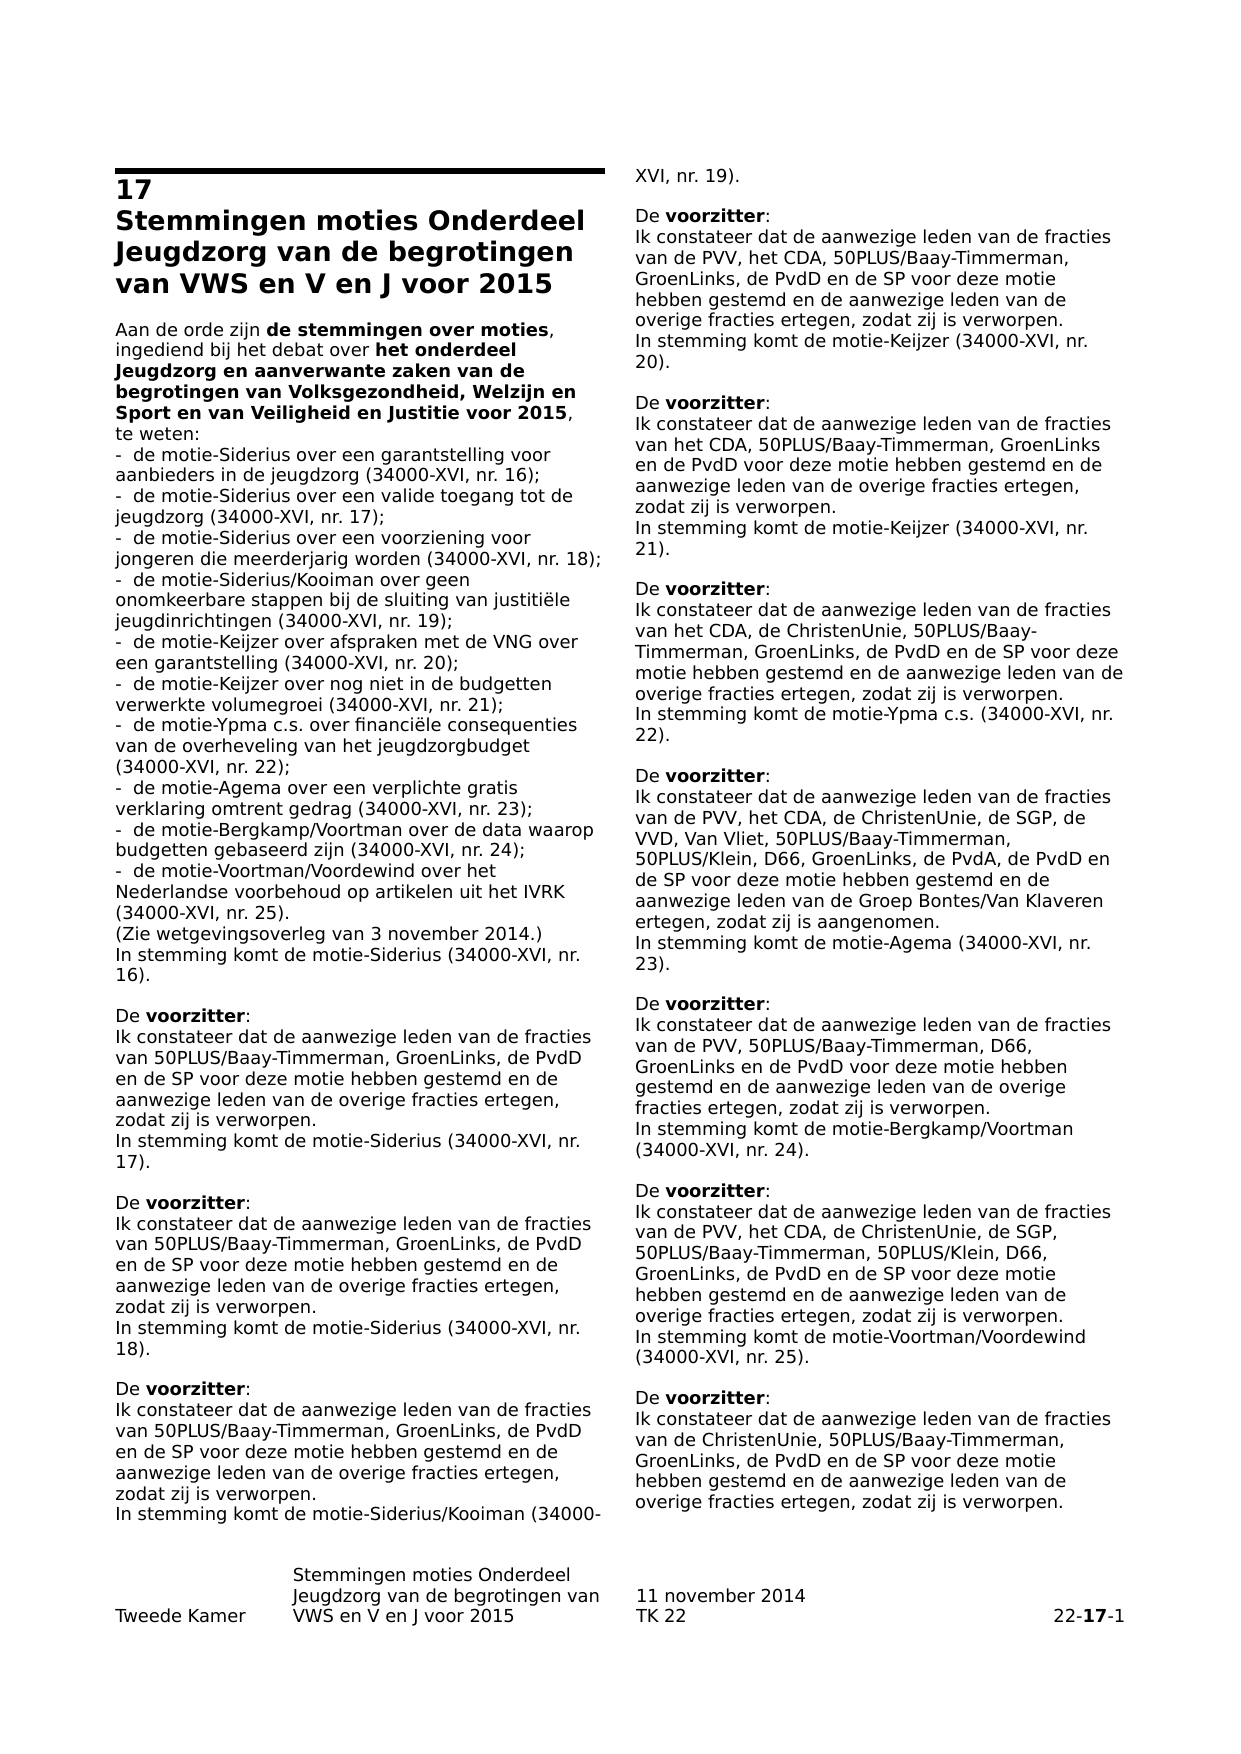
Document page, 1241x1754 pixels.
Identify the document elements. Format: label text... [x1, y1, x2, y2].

text De voorzitter: [635, 1388, 1125, 1409]
text De voorzitter: [635, 206, 1125, 227]
title 17 Stemmingen moties Onderdeel Jeugdzorg van de begrotingen van VWS en V en J voor 2015 [115, 174, 605, 299]
list de motie-Siderius over een garantstelling voor aanbieders in de jeugdzorg (34000-XVI, nr. 16); [115, 444, 605, 486]
text In stemming komt de motie-Agema (34000-XVI, nr. 23). [635, 932, 1125, 974]
text Ik constateer dat de aanwezige leden van de fracties van 50PLUS/Baay-Timmerman, GroenLinks, de PvdD en de SP voor deze motie hebben gestemd en de aanwezige leden van de overige fracties ertegen, zodat zij is verworpen. [115, 1027, 605, 1131]
text De voorzitter: [115, 1379, 605, 1400]
text In stemming komt de motie-Voortman/Voordewind (34000-XVI, nr. 25). [635, 1326, 1125, 1368]
list de motie-Siderius/Kooiman over geen onomkeerbare stappen bij de sluiting van justitiële jeugdinrichtingen (34000-XVI, nr. 19); [115, 569, 605, 632]
text Ik constateer dat de aanwezige leden van de fracties van de ChristenUnie, 50PLUS/Baay-Timmerman, GroenLinks, de PvdD en de SP voor deze motie hebben gestemd en de aanwezige leden van de overige fracties ertegen, zodat zij is verworpen. [635, 1409, 1125, 1513]
text Ik constateer dat de aanwezige leden van de fracties van de PVV, het CDA, de ChristenUnie, de SGP, de VVD, Van Vliet, 50PLUS/Baay-Timmerman, 50PLUS/Klein, D66, GroenLinks, de PvdA, de PvdD en de SP voor deze motie hebben gestemd en de aanwezige leden van de Groep Bontes/Van Klaveren ertegen, zodat zij is aangenomen. [635, 787, 1125, 932]
text In stemming komt de motie-Keijzer (34000-XVI, nr. 20). [635, 331, 1125, 373]
text In stemming komt de motie-Siderius/Kooiman (34000- [115, 1504, 605, 1525]
text In stemming komt de motie-Ypma c.s. (34000-XVI, nr. 22). [635, 704, 1125, 746]
text Ik constateer dat de aanwezige leden van de fracties van 50PLUS/Baay-Timmerman, GroenLinks, de PvdD en de SP voor deze motie hebben gestemd en de aanwezige leden van de overige fracties ertegen, zodat zij is verworpen. [115, 1400, 605, 1504]
list de motie-Ypma c.s. over financiële consequenties van de overheveling van het jeugdzorgbudget (34000-XVI, nr. 22); [115, 715, 605, 778]
text De voorzitter: [635, 579, 1125, 600]
text In stemming komt de motie-Siderius (34000-XVI, nr. 16). [115, 944, 605, 986]
text Aan de orde zijn de stemmingen over moties, ingediend bij het debat over het onderdeel Jeugdzorg en aanverwante zaken van de begrotingen van Volksgezondheid, Welzijn en Sport en van Veiligheid en Justitie voor 2015, [115, 319, 605, 423]
text De voorzitter: [115, 1006, 605, 1027]
text XVI, nr. 19). [635, 165, 1125, 186]
text te weten: [115, 423, 605, 444]
text Ik constateer dat de aanwezige leden van de fracties van de PVV, het CDA, de ChristenUnie, de SGP, 50PLUS/Baay-Timmerman, 50PLUS/Klein, D66, GroenLinks, de PvdD en de SP voor deze motie hebben gestemd en de aanwezige leden van de overige fracties ertegen, zodat zij is verworpen. [635, 1201, 1125, 1326]
list de motie-Keijzer over afspraken met de VNG over een garantstelling (34000-XVI, nr. 20); [115, 632, 605, 673]
text De voorzitter: [115, 1193, 605, 1213]
list de motie-Bergkamp/Voortman over de data waarop budgetten gebaseerd zijn (34000-XVI, nr. 24); [115, 819, 605, 861]
list de motie-Siderius over een voorziening voor jongeren die meerderjarig worden (34000-XVI, nr. 18); [115, 528, 605, 569]
text De voorzitter: [635, 994, 1125, 1015]
text De voorzitter: [635, 393, 1125, 413]
text Ik constateer dat de aanwezige leden van de fracties van 50PLUS/Baay-Timmerman, GroenLinks, de PvdD en de SP voor deze motie hebben gestemd en de aanwezige leden van de overige fracties ertegen, zodat zij is verworpen. [115, 1213, 605, 1317]
text In stemming komt de motie-Siderius (34000-XVI, nr. 17). [115, 1131, 605, 1173]
text In stemming komt de motie-Keijzer (34000-XVI, nr. 21). [635, 518, 1125, 559]
text In stemming komt de motie-Bergkamp/Voortman (34000-XVI, nr. 24). [635, 1119, 1125, 1161]
list de motie-Voortman/Voordewind over het Nederlandse voorbehoud op artikelen uit het IVRK (34000-XVI, nr. 25). [115, 861, 605, 923]
text (Zie wetgevingsoverleg van 3 november 2014.) [115, 923, 605, 944]
text De voorzitter: [635, 766, 1125, 787]
list de motie-Agema over een verplichte gratis verklaring omtrent gedrag (34000-XVI, nr. 23); [115, 778, 605, 819]
text Ik constateer dat de aanwezige leden van de fracties van de PVV, het CDA, 50PLUS/Baay-Timmerman, GroenLinks, de PvdD en de SP voor deze motie hebben gestemd en de aanwezige leden van de overige fracties ertegen, zodat zij is verworpen. [635, 227, 1125, 331]
list de motie-Keijzer over nog niet in de budgetten verwerkte volumegroei (34000-XVI, nr. 21); [115, 673, 605, 715]
text De voorzitter: [635, 1181, 1125, 1201]
text Ik constateer dat de aanwezige leden van de fracties van het CDA, 50PLUS/Baay-Timmerman, GroenLinks en de PvdD voor deze motie hebben gestemd en de aanwezige leden van de overige fracties ertegen, zodat zij is verworpen. [635, 413, 1125, 518]
text Ik constateer dat de aanwezige leden van de fracties van het CDA, de ChristenUnie, 50PLUS/Baay-Timmerman, GroenLinks, de PvdD en de SP voor deze motie hebben gestemd en de aanwezige leden van de overige fracties ertegen, zodat zij is verworpen. [635, 600, 1125, 704]
list de motie-Siderius over een valide toegang tot de jeugdzorg (34000-XVI, nr. 17); [115, 486, 605, 528]
text Ik constateer dat de aanwezige leden van de fracties van de PVV, 50PLUS/Baay-Timmerman, D66, GroenLinks en de PvdD voor deze motie hebben gestemd en de aanwezige leden van de overige fracties ertegen, zodat zij is verworpen. [635, 1015, 1125, 1119]
text In stemming komt de motie-Siderius (34000-XVI, nr. 18). [115, 1317, 605, 1359]
